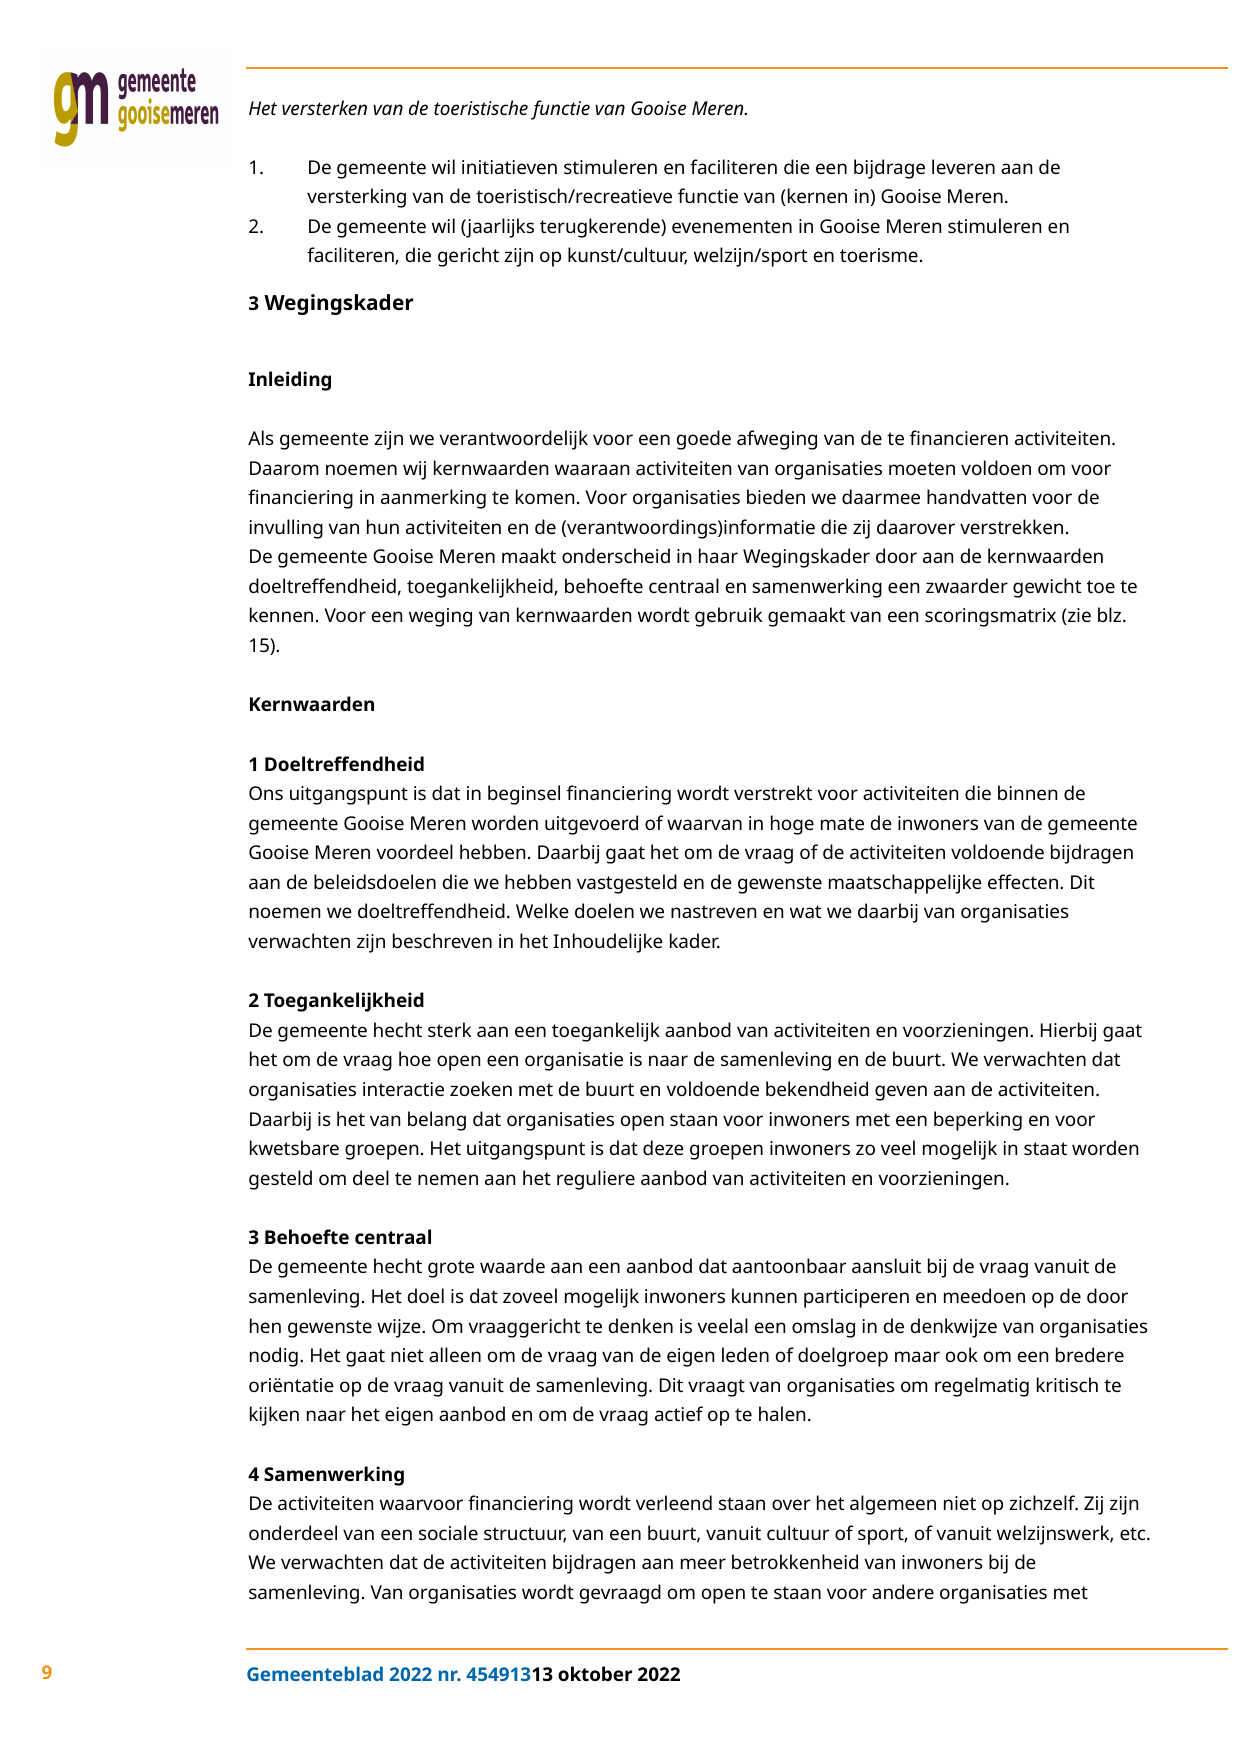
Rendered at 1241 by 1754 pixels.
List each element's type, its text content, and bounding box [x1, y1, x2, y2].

text 3 Wegingskader [248, 288, 1152, 317]
text De gemeente Gooise Meren maakt onderscheid in haar Wegingskader door aan de kernwaarden doeltreffendheid, toegankelijkheid, behoefte centraal en samenwerking een zwaarder gewicht toe te kennen. Voor een weging van kernwaarden wordt gebruik gemaakt van een scoringsmatrix (zie blz. 15). [248, 543, 1152, 658]
text Het versterken van de toeristische functie van Gooise Meren. [248, 95, 1152, 121]
list De gemeente wil initiatieven stimuleren en faciliteren die een bijdrage leveren aan de versterking van de toeristisch/recreatieve functie van (kernen in) Gooise Meren. [248, 154, 1152, 209]
list De gemeente wil (jaarlijks terugkerende) evenementen in Gooise Meren stimuleren en faciliteren, die gericht zijn op kunst/cultuur, welzijn/sport en toerisme. [248, 213, 1152, 268]
picture [41, 47, 231, 172]
table_header 1 Doeltreffendheid Ons uitgangspunt is dat in beginsel financiering wordt verstrekt voor activiteiten die binnen de gemeente Gooise Meren worden uitgevoerd of waarvan in hoge mate de inwoners van de gemeente Gooise Meren voordeel hebben. Daarbij gaat het om de vraag of de activiteiten voldoende bijdragen aan de beleidsdoelen die we hebben vastgesteld en de gewenste maatschappelijke effecten. Dit noemen we doeltreffendheid. Welke doelen we nastreven en wat we daarbij van organisaties verwachten zijn beschreven in het Inhoudelijke kader. 2 Toegankelijkheid De gemeente hecht sterk aan een toegankelijk aanbod van activiteiten en voorzieningen. Hierbij gaat het om de vraag hoe open een organisatie is naar de samenleving en de buurt. We verwachten dat organisaties interactie zoeken met de buurt en voldoende bekendheid geven aan de activiteiten. Daarbij is het van belang dat organisaties open staan voor inwoners met een beperking en voor kwetsbare groepen. Het uitgangspunt is dat deze groepen inwoners zo veel mogelijk in staat worden gesteld om deel te nemen aan het reguliere aanbod van activiteiten en voorzieningen. 3 Behoefte centraal De gemeente hecht grote waarde aan een aanbod dat aantoonbaar aansluit bij de vraag vanuit de samenleving. Het doel is dat zoveel mogelijk inwoners kunnen participeren en meedoen op de door hen gewenste wijze. Om vraaggericht te denken is veelal een omslag in de denkwijze van organisaties nodig. Het gaat niet alleen om de vraag van de eigen leden of doelgroep maar ook om een bredere oriëntatie op de vraag vanuit de samenleving. Dit vraagt van organisaties om regelmatig kritisch te kijken naar het eigen aanbod en om de vraag actief op te halen. 4 Samenwerking De activiteiten waarvoor financiering wordt verleend staan over het algemeen niet op zichzelf. Zij zijn onderdeel van een sociale structuur, van een buurt, vanuit cultuur of sport, of vanuit welzijnswerk, etc. We verwachten dat de activiteiten bijdragen aan meer betrokkenheid van inwoners bij de samenleving. Van organisaties wordt gevraagd om open te staan voor andere organisaties met [248, 751, 1152, 1605]
text Kernwaarden [248, 691, 1152, 717]
text Als gemeente zijn we verantwoordelijk voor een goede afweging van de te financieren activiteiten. Daarom noemen wij kernwaarden waaraan activiteiten van organisaties moeten voldoen om voor financiering in aanmerking te komen. Voor organisaties bieden we daarmee handvatten voor de invulling van hun activiteiten en de (verantwoordings)informatie die zij daarover verstrekken. [248, 425, 1152, 540]
text Inleiding [248, 366, 1152, 392]
